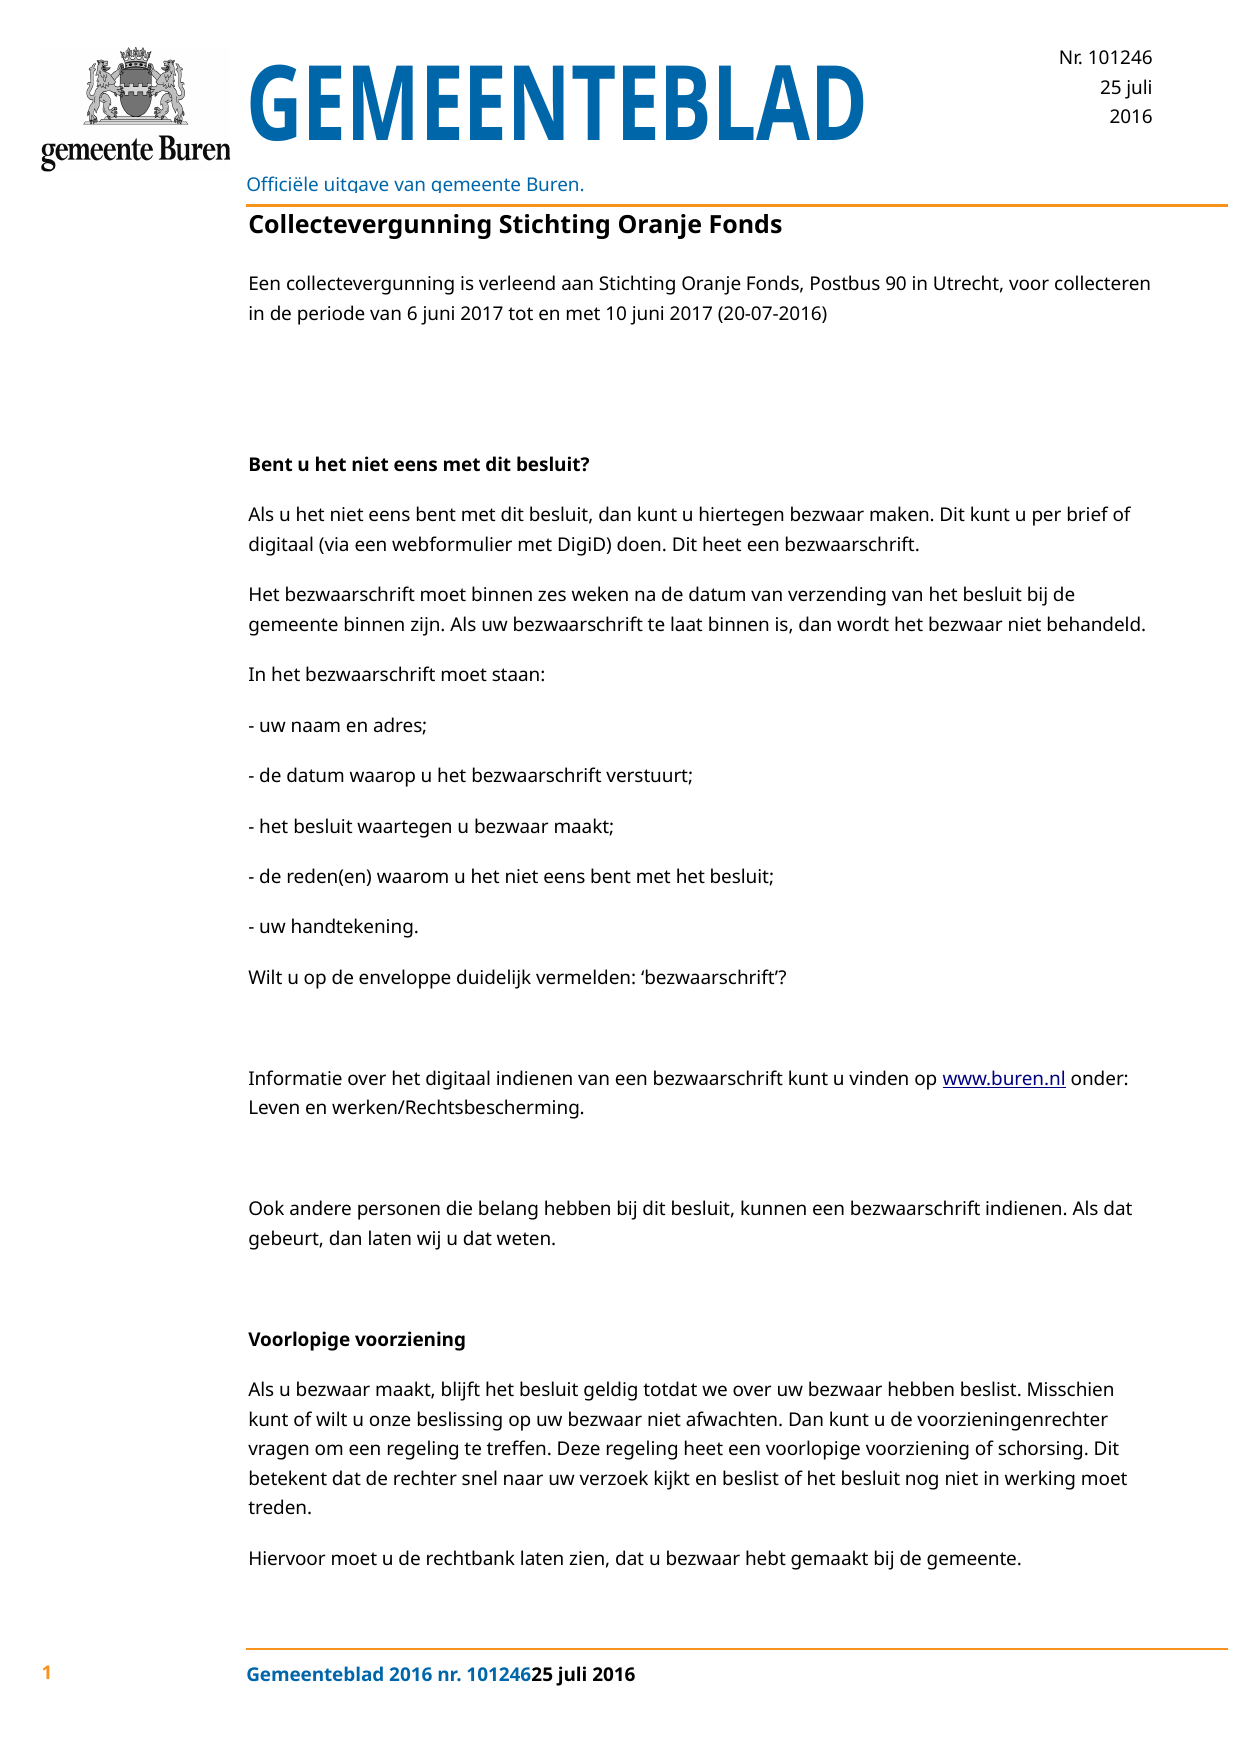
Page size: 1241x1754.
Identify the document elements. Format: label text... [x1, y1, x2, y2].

text Bent u het niet eens met dit besluit? [248, 451, 1152, 477]
text - het besluit waartegen u bezwaar maakt; [248, 813, 1152, 838]
text In het bezwaarschrift moet staan: [248, 662, 1152, 687]
text Ook andere personen die belang hebben bij dit besluit, kunnen een bezwaarschrift indienen. Als dat gebeurt, dan laten wij u dat weten. [248, 1195, 1152, 1251]
text Hiervoor moet u de rechtbank laten zien, dat u bezwaar hebt gemaakt bij de gemeente. [248, 1545, 1152, 1571]
text - de reden(en) waarom u het niet eens bent met het besluit; [248, 863, 1152, 889]
text - de datum waarop u het bezwaarschrift verstuurt; [248, 762, 1152, 788]
text Informatie over het digitaal indienen van een bezwaarschrift kunt u vinden op www.buren.nl onder: Leven en werken/Rechtsbescherming. [248, 1065, 1152, 1120]
text Collectevergunning Stichting Oranje Fonds [248, 207, 1152, 241]
text Wilt u op de enveloppe duidelijk vermelden: ‘bezwaarschrift’? [248, 964, 1152, 990]
text Het bezwaarschrift moet binnen zes weken na de datum van verzending van het besluit bij de gemeente binnen zijn. Als uw bezwaarschrift te laat binnen is, dan wordt het bezwaar niet behandeld. [248, 582, 1152, 637]
text Als u bezwaar maakt, blijft het besluit geldig totdat we over uw bezwaar hebben beslist. Misschien kunt of wilt u onze beslissing op uw bezwaar niet afwachten. Dan kunt u de voorzieningenrechter vragen om een regeling te treffen. Deze regeling heet een voorlopige voorziening of schorsing. Dit betekent dat de rechter snel naar uw verzoek kijkt en beslist of het besluit nog niet in werking moet treden. [248, 1376, 1152, 1520]
text Een collectevergunning is verleend aan Stichting Oranje Fonds, Postbus 90 in Utrecht, voor collecteren in de periode van 6 juni 2017 tot en met 10 juni 2017 (20-07-2016) [248, 270, 1152, 326]
text - uw naam en adres; [248, 712, 1152, 738]
text Als u het niet eens bent met dit besluit, dan kunt u hiertegen bezwaar maken. Dit kunt u per brief of digitaal (via een webformulier met DigiD) doen. Dit heet een bezwaarschrift. [248, 502, 1152, 557]
picture [41, 47, 231, 172]
text - uw handtekening. [248, 914, 1152, 939]
text Voorlopige voorziening [248, 1326, 1152, 1351]
